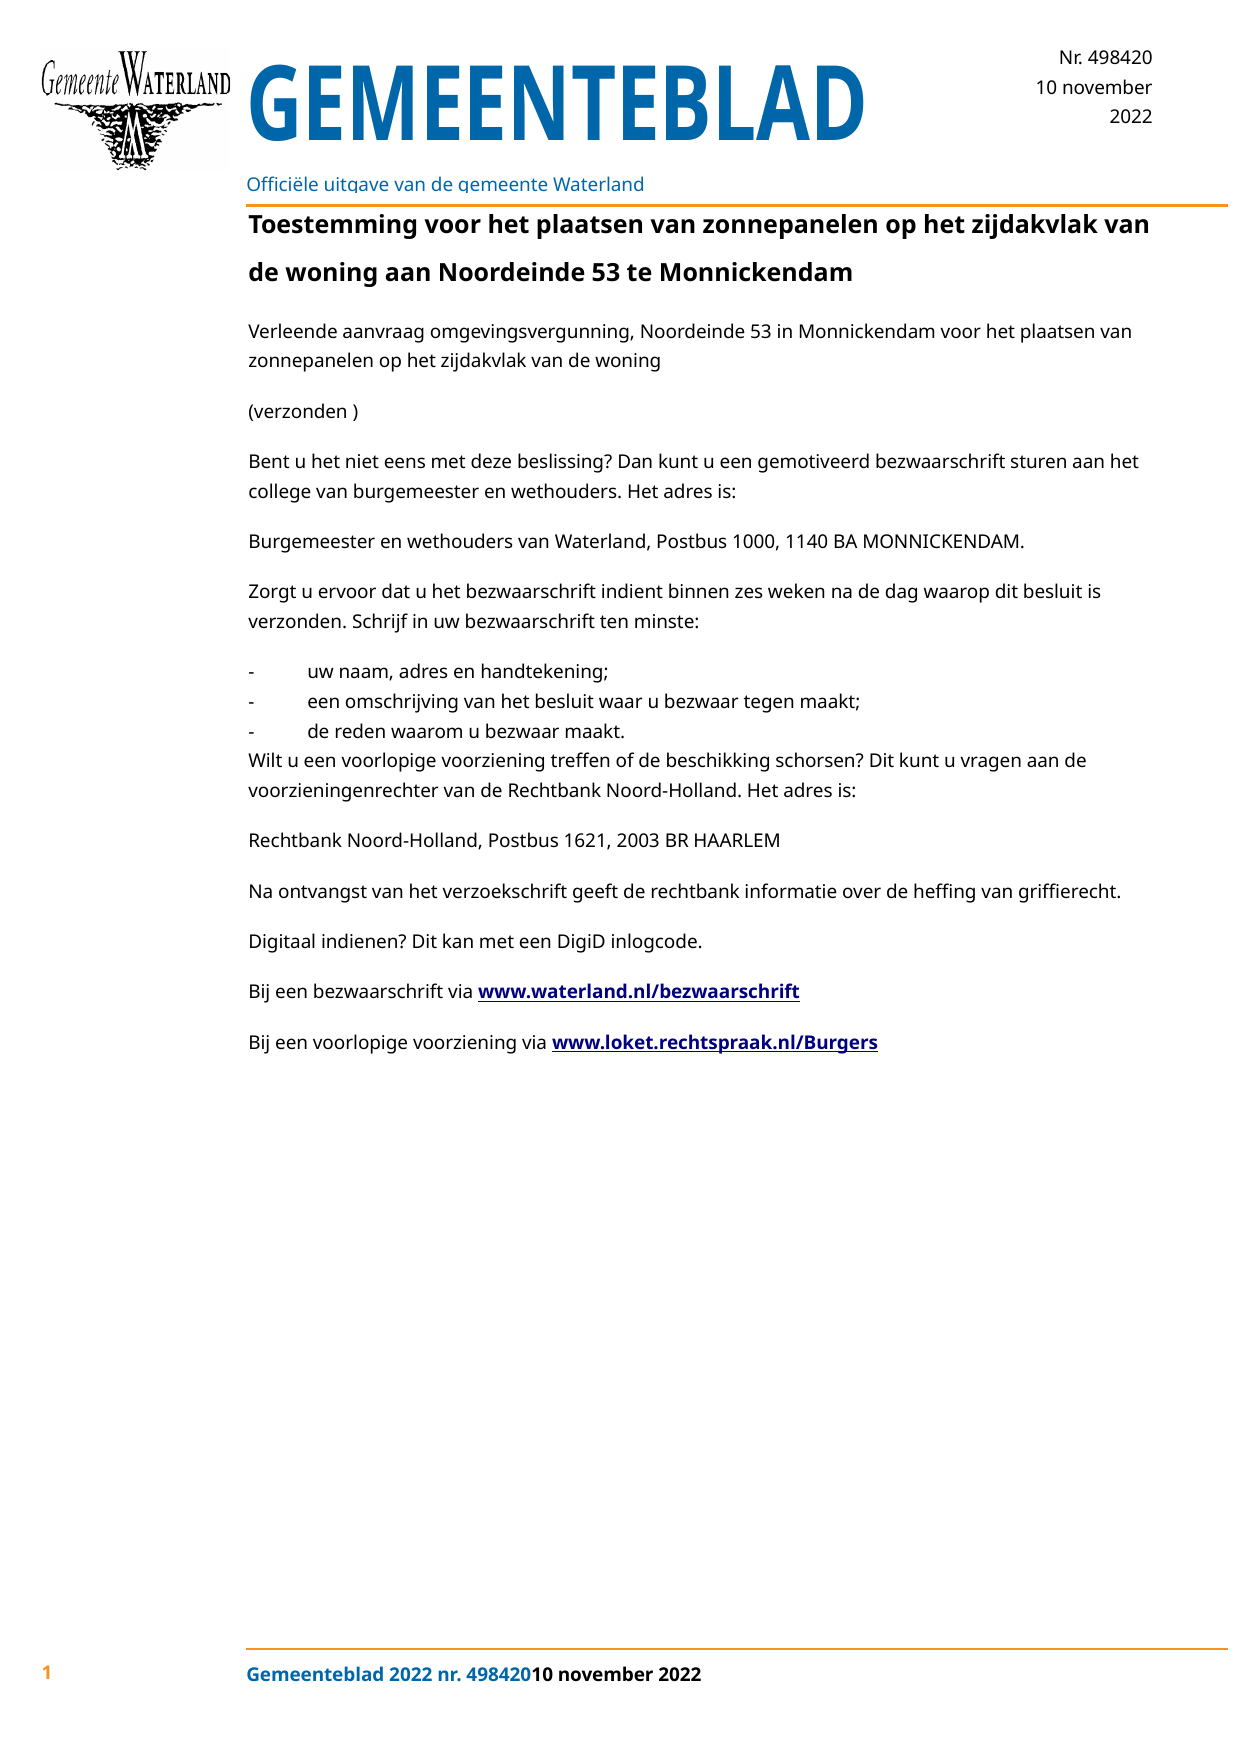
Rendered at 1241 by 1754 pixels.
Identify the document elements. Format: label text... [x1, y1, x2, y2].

text Digitaal indienen? Dit kan met een DigiD inlogcode. [248, 928, 1152, 954]
text Rechtbank Noord-Holland, Postbus 1621, 2003 BR HAARLEM [248, 827, 1152, 853]
text Wilt u een voorlopige voorziening treffen of de beschikking schorsen? Dit kunt u vragen aan de voorzieningenrechter van de Rechtbank Noord-Holland. Het adres is: [248, 747, 1152, 803]
text Bij een voorlopige voorziening via www.loket.rechtspraak.nl/Burgers [248, 1029, 1152, 1055]
text (verzonden ) [248, 398, 1152, 424]
text Bent u het niet eens met deze beslissing? Dan kunt u een gemotiveerd bezwaarschrift sturen aan het college van burgemeester en wethouders. Het adres is: [248, 448, 1152, 504]
text Na ontvangst van het verzoekschrift geeft de rechtbank informatie over de heffing van griffierecht. [248, 878, 1152, 904]
picture [41, 47, 231, 172]
list een omschrijving van het besluit waar u bezwaar tegen maakt; [248, 688, 1152, 714]
list de reden waarom u bezwaar maakt. [248, 718, 1152, 744]
text Verleende aanvraag omgevingsvergunning, Noordeinde 53 in Monnickendam voor het plaatsen van zonnepanelen op het zijdakvlak van de woning [248, 318, 1152, 373]
text Burgemeester en wethouders van Waterland, Postbus 1000, 1140 BA MONNICKENDAM. [248, 528, 1152, 554]
text Zorgt u ervoor dat u het bezwaarschrift indient binnen zes weken na de dag waarop dit besluit is verzonden. Schrijf in uw bezwaarschrift ten minste: [248, 579, 1152, 634]
text Toestemming voor het plaatsen van zonnepanelen op het zijdakvlak van de woning aan Noordeinde 53 te Monnickendam [248, 207, 1152, 288]
list uw naam, adres en handtekening; [248, 659, 1152, 684]
text Bij een bezwaarschrift via www.waterland.nl/bezwaarschrift [248, 979, 1152, 1004]
